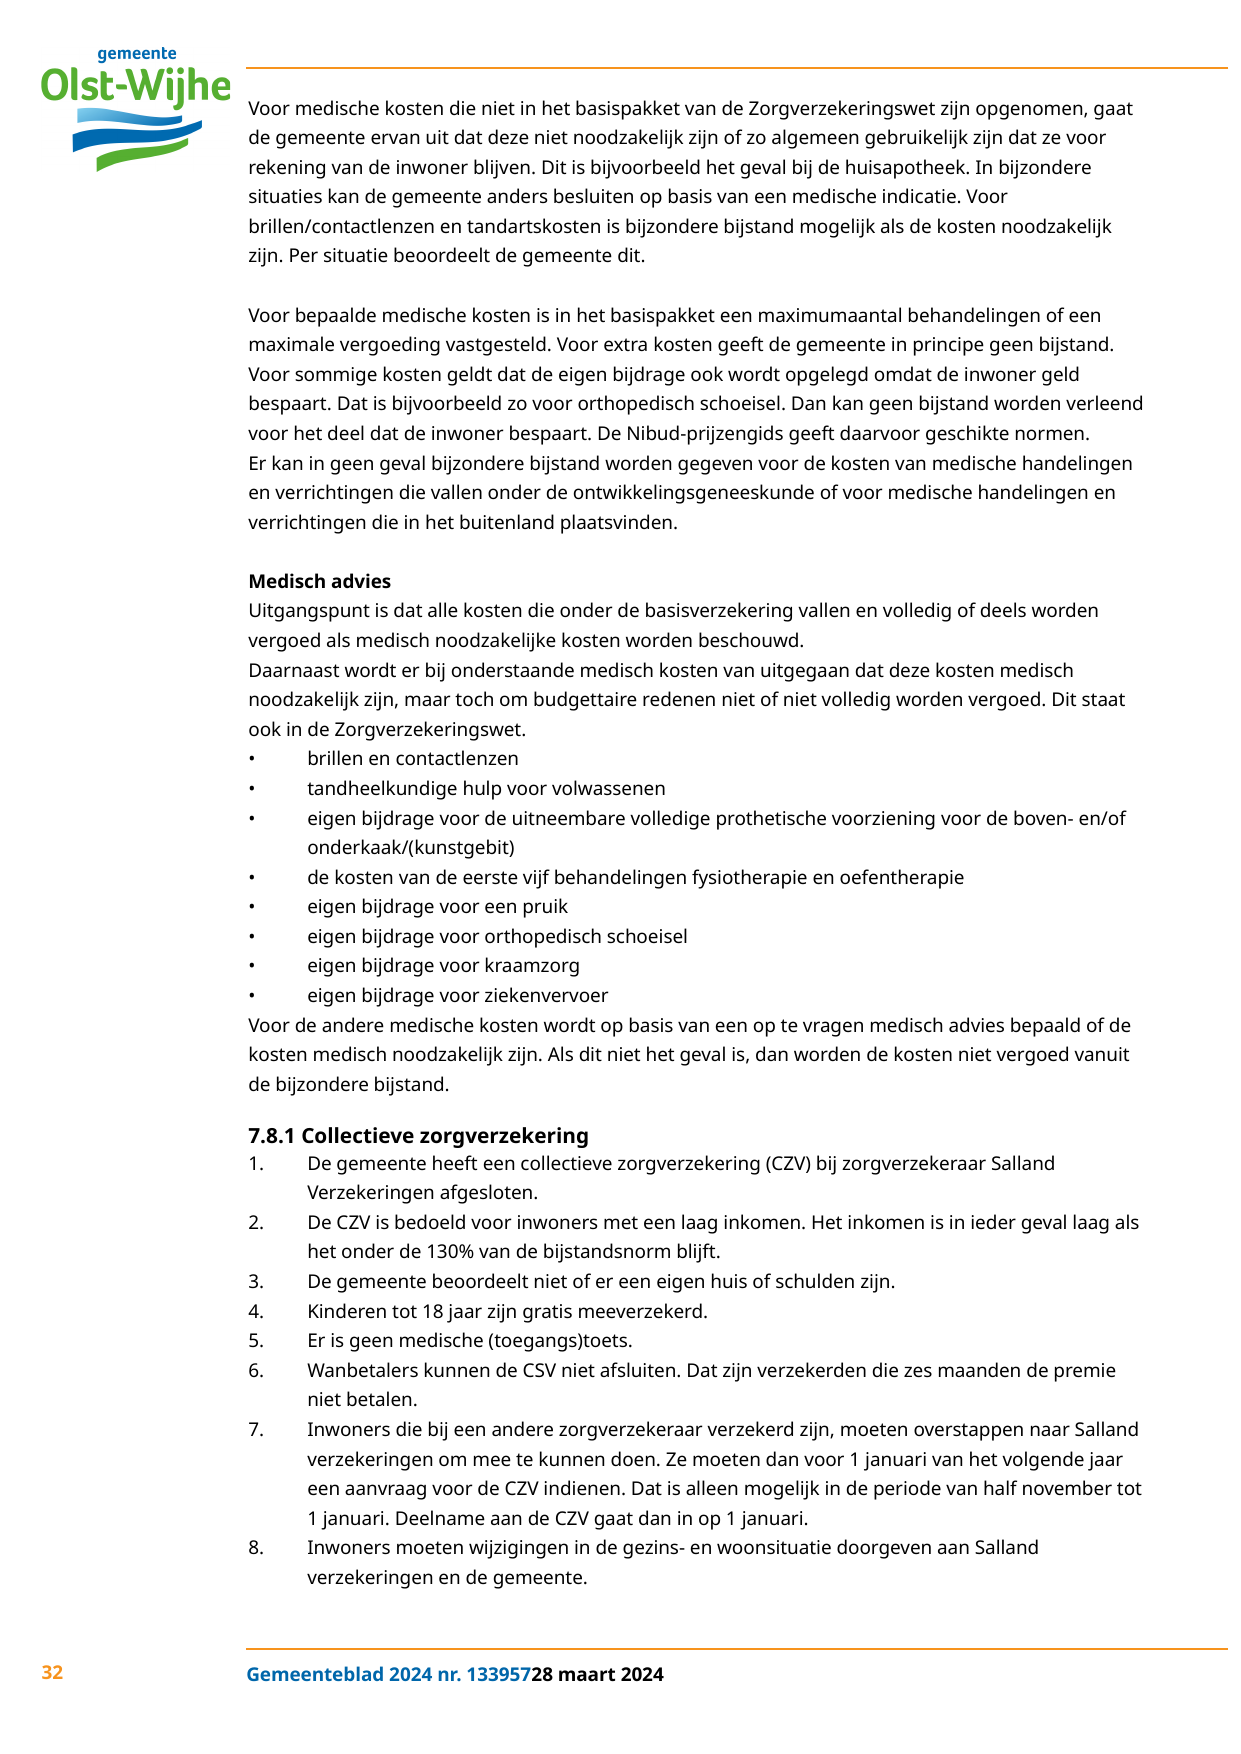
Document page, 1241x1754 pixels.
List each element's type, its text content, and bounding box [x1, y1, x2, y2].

list De gemeente beoordeelt niet of er een eigen huis of schulden zijn. [248, 1268, 1152, 1294]
text Voor de andere medische kosten wordt op basis van een op te vragen medisch advies bepaald of de kosten medisch noodzakelijk zijn. Als dit niet het geval is, dan worden de kosten niet vergoed vanuit de bijzondere bijstand. [248, 1012, 1152, 1097]
list De gemeente heeft een collectieve zorgverzekering (CZV) bij zorgverzekeraar Salland Verzekeringen afgesloten. [248, 1150, 1152, 1205]
text 7.8.1 Collectieve zorgverzekering [248, 1121, 1152, 1150]
list de kosten van de eerste vijf behandelingen fysiotherapie en oefentherapie [248, 864, 1152, 890]
list Er is geen medische (toegangs)toets. [248, 1327, 1152, 1353]
text Voor medische kosten die niet in het basispakket van de Zorgverzekeringswet zijn opgenomen, gaat de gemeente ervan uit dat deze niet noodzakelijk zijn of zo algemeen gebruikelijk zijn dat ze voor rekening van de inwoner blijven. Dit is bijvoorbeeld het geval bij de huisapotheek. In bijzondere situaties kan de gemeente anders besluiten op basis van een medische indicatie. Voor brillen/contactlenzen en tandartskosten is bijzondere bijstand mogelijk als de kosten noodzakelijk zijn. Per situatie beoordeelt de gemeente dit. [248, 95, 1152, 268]
list eigen bijdrage voor orthopedisch schoeisel [248, 923, 1152, 949]
list eigen bijdrage voor kraamzorg [248, 953, 1152, 978]
text Uitgangspunt is dat alle kosten die onder de basisverzekering vallen en volledig of deels worden vergoed als medisch noodzakelijke kosten worden beschouwd. [248, 598, 1152, 653]
list tandheelkundige hulp voor volwassenen [248, 775, 1152, 801]
text Medisch advies [248, 568, 1152, 594]
list Wanbetalers kunnen de CSV niet afsluiten. Dat zijn verzekerden die zes maanden de premie niet betalen. [248, 1357, 1152, 1412]
list Inwoners die bij een andere zorgverzekeraar verzekerd zijn, moeten overstappen naar Salland verzekeringen om mee te kunnen doen. Ze moeten dan voor 1 januari van het volgende jaar een aanvraag voor de CZV indienen. Dat is alleen mogelijk in de periode van half november tot 1 januari. Deelname aan de CZV gaat dan in op 1 januari. [248, 1416, 1152, 1531]
picture [41, 47, 231, 172]
list eigen bijdrage voor de uitneembare volledige prothetische voorziening voor de boven- en/of onderkaak/(kunstgebit) [248, 805, 1152, 860]
list eigen bijdrage voor een pruik [248, 893, 1152, 919]
list Kinderen tot 18 jaar zijn gratis meeverzekerd. [248, 1298, 1152, 1323]
list brillen en contactlenzen [248, 746, 1152, 771]
list De CZV is bedoeld voor inwoners met een laag inkomen. Het inkomen is in ieder geval laag als het onder de 130% van de bijstandsnorm blijft. [248, 1209, 1152, 1264]
text Daarnaast wordt er bij onderstaande medisch kosten van uitgegaan dat deze kosten medisch noodzakelijk zijn, maar toch om budgettaire redenen niet of niet volledig worden vergoed. Dit staat ook in de Zorgverzekeringswet. [248, 657, 1152, 742]
list Inwoners moeten wijzigingen in de gezins- en woonsituatie doorgeven aan Salland verzekeringen en de gemeente. [248, 1534, 1152, 1590]
list eigen bijdrage voor ziekenvervoer [248, 982, 1152, 1008]
text Voor bepaalde medische kosten is in het basispakket een maximumaantal behandelingen of een maximale vergoeding vastgesteld. Voor extra kosten geeft de gemeente in principe geen bijstand. Voor sommige kosten geldt dat de eigen bijdrage ook wordt opgelegd omdat de inwoner geld bespaart. Dat is bijvoorbeeld zo voor orthopedisch schoeisel. Dan kan geen bijstand worden verleend voor het deel dat de inwoner bespaart. De Nibud-prijzengids geeft daarvoor geschikte normen. [248, 302, 1152, 446]
text Er kan in geen geval bijzondere bijstand worden gegeven voor de kosten van medische handelingen en verrichtingen die vallen onder de ontwikkelingsgeneeskunde of voor medische handelingen en verrichtingen die in het buitenland plaatsvinden. [248, 450, 1152, 535]
